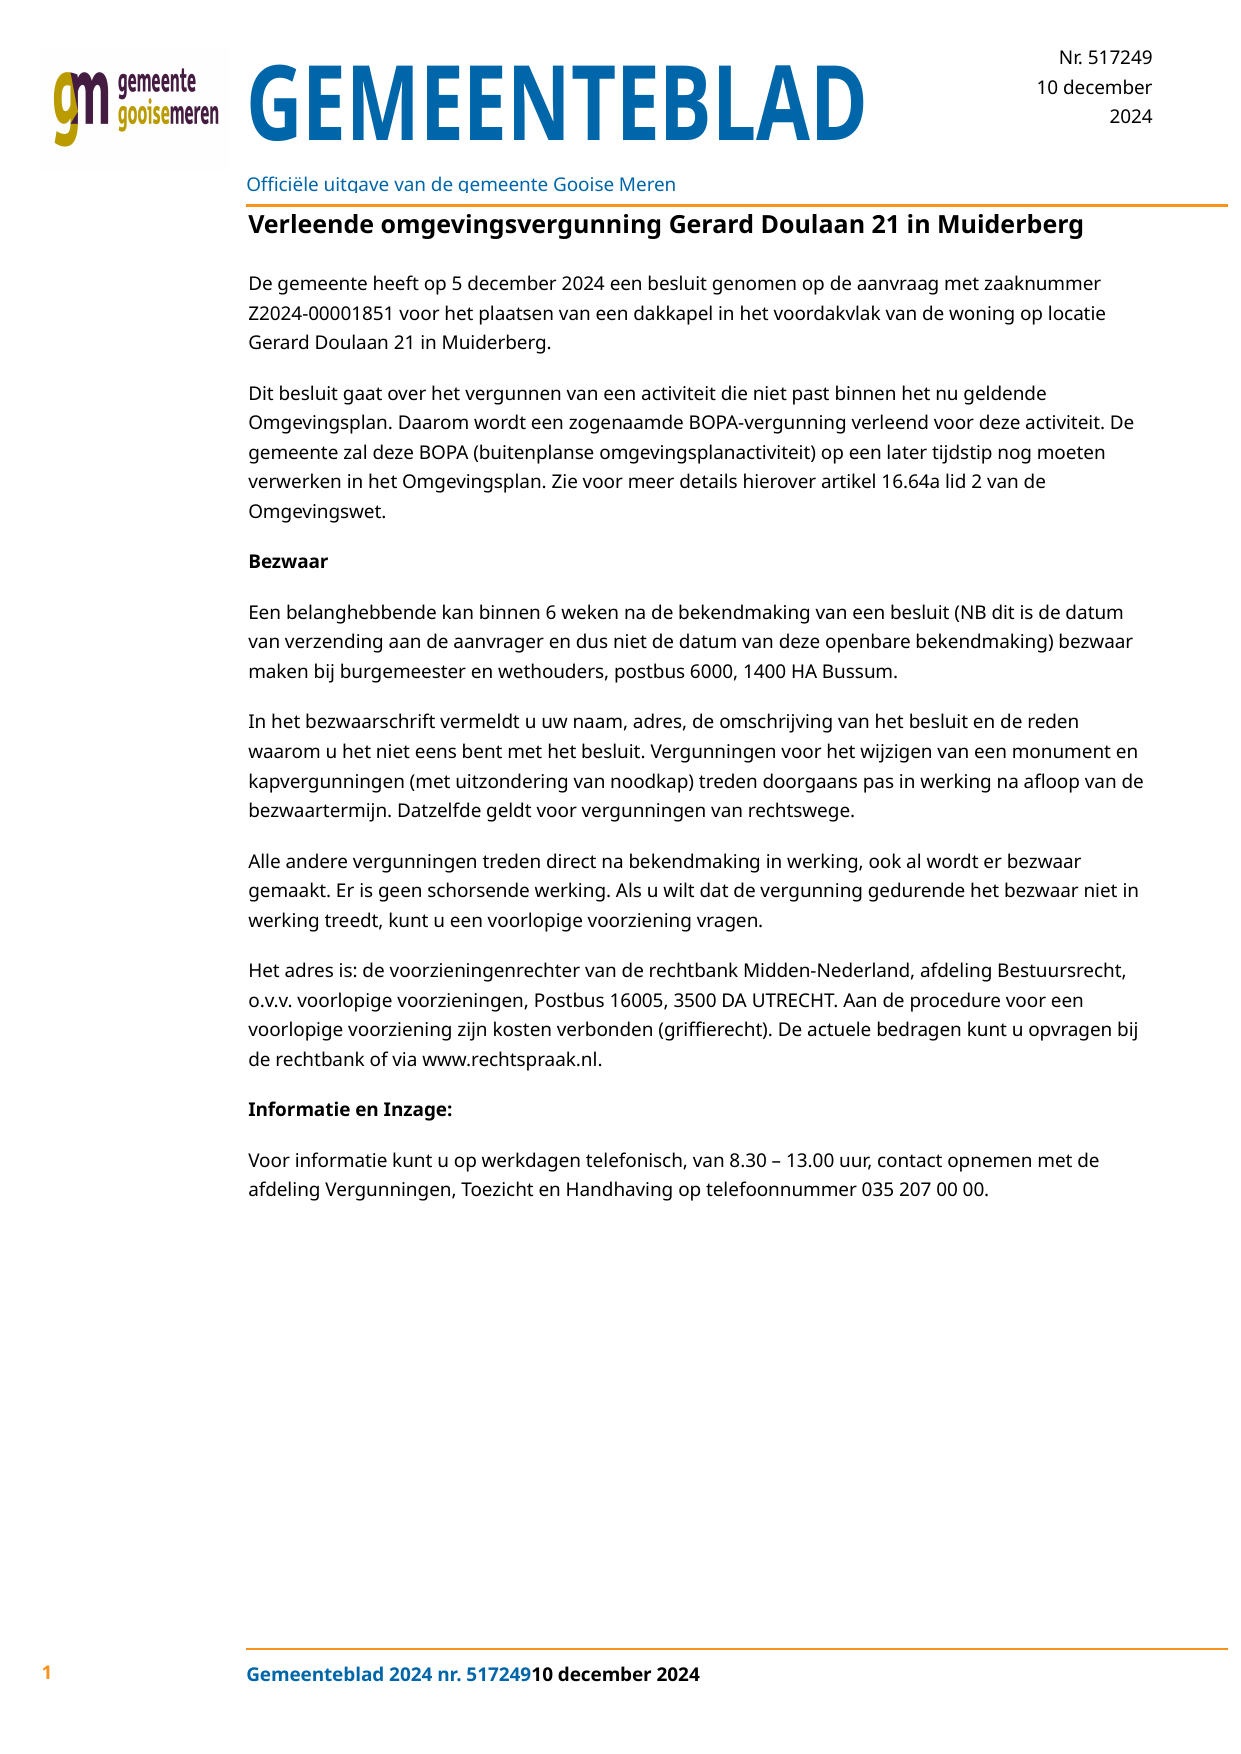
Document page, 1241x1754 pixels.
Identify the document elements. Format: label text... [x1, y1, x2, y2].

text De gemeente heeft op 5 december 2024 een besluit genomen op de aanvraag met zaaknummer Z2024-00001851 voor het plaatsen van een dakkapel in het voordakvlak van de woning op locatie Gerard Doulaan 21 in Muiderberg. [248, 270, 1152, 355]
text Een belanghebbende kan binnen 6 weken na de bekendmaking van een besluit (NB dit is de datum van verzending aan de aanvrager en dus niet de datum van deze openbare bekendmaking) bezwaar maken bij burgemeester en wethouders, postbus 6000, 1400 HA Bussum. [248, 599, 1152, 684]
text Bezwaar [248, 549, 1152, 574]
text Het adres is: de voorzieningenrechter van de rechtbank Midden-Nederland, afdeling Bestuursrecht, o.v.v. voorlopige voorzieningen, Postbus 16005, 3500 DA UTRECHT. Aan de procedure voor een voorlopige voorziening zijn kosten verbonden (griffierecht). De actuele bedragen kunt u opvragen bij de rechtbank of via www.rechtspraak.nl. [248, 957, 1152, 1072]
text Informatie en Inzage: [248, 1097, 1152, 1122]
text Verleende omgevingsvergunning Gerard Doulaan 21 in Muiderberg [248, 207, 1152, 241]
text In het bezwaarschrift vermeldt u uw naam, adres, de omschrijving van het besluit en de reden waarom u het niet eens bent met het besluit. Vergunningen voor het wijzigen van een monument en kapvergunningen (met uitzondering van noodkap) treden doorgaans pas in werking na afloop van de bezwaartermijn. Datzelfde geldt voor vergunningen van rechtswege. [248, 709, 1152, 823]
text Voor informatie kunt u op werkdagen telefonisch, van 8.30 – 13.00 uur, contact opnemen met de afdeling Vergunningen, Toezicht en Handhaving op telefoonnummer 035 207 00 00. [248, 1147, 1152, 1202]
text Alle andere vergunningen treden direct na bekendmaking in werking, ook al wordt er bezwaar gemaakt. Er is geen schorsende werking. Als u wilt dat de vergunning gedurende het bezwaar niet in werking treedt, kunt u een voorlopige voorziening vragen. [248, 848, 1152, 933]
text Dit besluit gaat over het vergunnen van een activiteit die niet past binnen het nu geldende Omgevingsplan. Daarom wordt een zogenaamde BOPA-vergunning verleend voor deze activiteit. De gemeente zal deze BOPA (buitenplanse omgevingsplanactiviteit) op een later tijdstip nog moeten verwerken in het Omgevingsplan. Zie voor meer details hierover artikel 16.64a lid 2 van de Omgevingswet. [248, 380, 1152, 524]
picture [41, 47, 231, 172]
